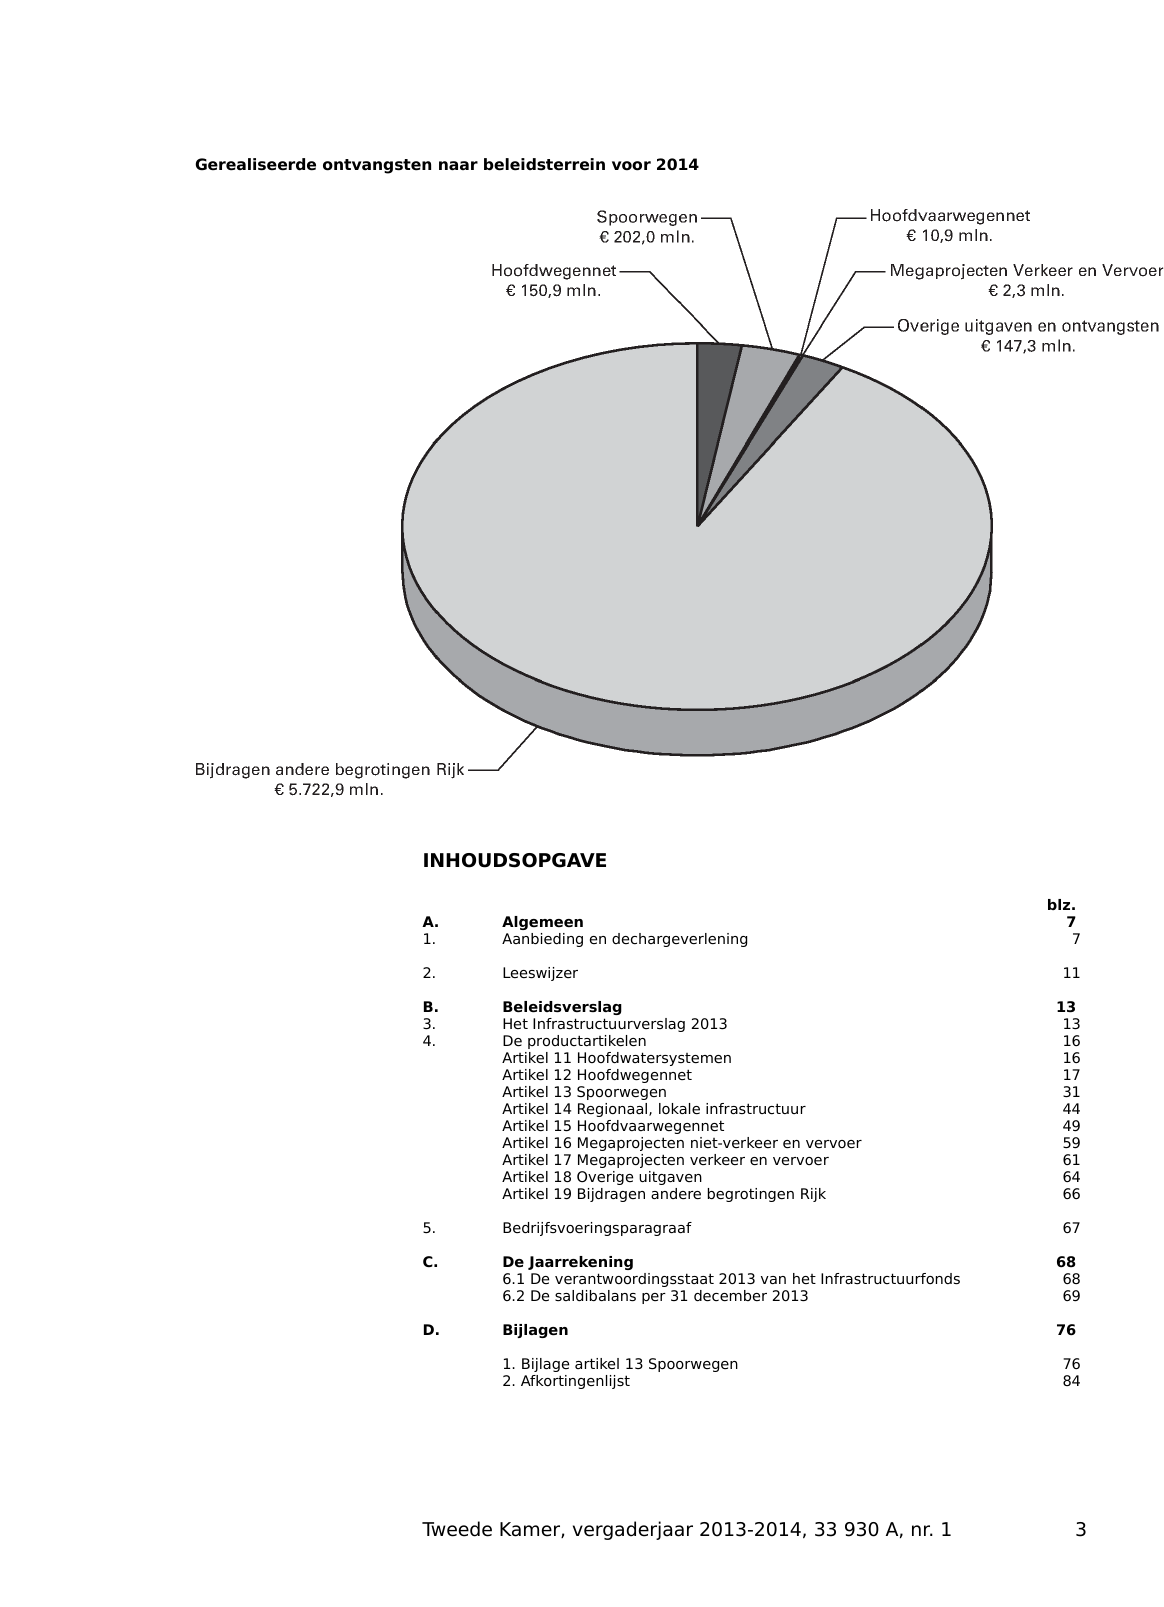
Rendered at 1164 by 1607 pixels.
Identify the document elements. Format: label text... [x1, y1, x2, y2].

table_cell A. [422, 914, 496, 931]
table_cell 6.2 De saldibalans per 31 december 2013 [496, 1288, 1028, 1305]
table_cell [496, 1203, 1028, 1220]
table_cell [422, 1305, 496, 1322]
table_cell De Jaarrekening [496, 1254, 1028, 1271]
table_cell Het Infrastructuurverslag 2013 [496, 1016, 1028, 1033]
subtitle INHOUDSOPGAVE [422, 850, 1087, 872]
table_cell Artikel 11 Hoofdwatersystemen [496, 1050, 1028, 1067]
table_cell [1028, 1305, 1087, 1322]
table_cell 17 [1028, 1067, 1087, 1084]
table_cell Beleidsverslag [496, 999, 1028, 1016]
table_cell [422, 1288, 496, 1305]
table_cell 68 [1028, 1254, 1087, 1271]
table_cell 3. [422, 1016, 496, 1033]
table_cell [422, 1152, 496, 1169]
table_cell 7 [1028, 931, 1087, 948]
table_cell 7 [1028, 914, 1087, 931]
table_cell [496, 1339, 1028, 1356]
table_cell D. [422, 1322, 496, 1339]
table_cell 1. Bijlage artikel 13 Spoorwegen [496, 1356, 1028, 1373]
table_cell [422, 1339, 496, 1356]
table_cell [422, 1169, 496, 1186]
table_cell [496, 1237, 1028, 1254]
text Gerealiseerde ontvangsten naar beleidsterrein voor 2014 [195, 156, 1163, 174]
table_cell 69 [1028, 1288, 1087, 1305]
table_cell Bedrijfsvoeringsparagraaf [496, 1220, 1028, 1237]
table_header [422, 897, 496, 914]
table_cell B. [422, 999, 496, 1016]
table_cell Algemeen [496, 914, 1028, 931]
table_cell Artikel 17 Megaprojecten verkeer en vervoer [496, 1152, 1028, 1169]
table_cell 68 [1028, 1271, 1087, 1288]
table_cell 31 [1028, 1084, 1087, 1101]
table_cell [422, 1084, 496, 1101]
table_cell 66 [1028, 1186, 1087, 1203]
table_cell 61 [1028, 1152, 1087, 1169]
table_cell [422, 1373, 496, 1390]
table_cell 84 [1028, 1373, 1087, 1390]
table_cell Artikel 15 Hoofdvaarwegennet [496, 1118, 1028, 1135]
table_cell 49 [1028, 1118, 1087, 1135]
table_cell Artikel 16 Megaprojecten niet-verkeer en vervoer [496, 1135, 1028, 1152]
table_cell 2. Afkortingenlijst [496, 1373, 1028, 1390]
table_header blz. [1028, 897, 1087, 914]
table_cell [422, 1186, 496, 1203]
table_cell Artikel 12 Hoofdwegennet [496, 1067, 1028, 1084]
table_cell Artikel 19 Bijdragen andere begrotingen Rijk [496, 1186, 1028, 1203]
table_cell 76 [1028, 1322, 1087, 1339]
table_cell 13 [1028, 999, 1087, 1016]
table_cell Bijlagen [496, 1322, 1028, 1339]
table_cell Artikel 18 Overige uitgaven [496, 1169, 1028, 1186]
table_cell [496, 982, 1028, 999]
table_cell 67 [1028, 1220, 1087, 1237]
table_cell 2. [422, 965, 496, 982]
table_cell [422, 982, 496, 999]
picture [194, 207, 1164, 799]
table_cell [422, 1271, 496, 1288]
table_cell [422, 1101, 496, 1118]
table_cell C. [422, 1254, 496, 1271]
table_cell [1028, 1237, 1087, 1254]
table_cell [496, 948, 1028, 965]
table_cell [422, 1118, 496, 1135]
table_cell [422, 1203, 496, 1220]
table_cell [422, 1237, 496, 1254]
table_cell Artikel 14 Regionaal, lokale infrastructuur [496, 1101, 1028, 1118]
table_cell [422, 1135, 496, 1152]
table_cell 4. [422, 1033, 496, 1050]
table_cell [422, 1356, 496, 1373]
table_cell [1028, 1203, 1087, 1220]
table_cell [1028, 948, 1087, 965]
table_cell 76 [1028, 1356, 1087, 1373]
table_cell [496, 1305, 1028, 1322]
table_cell 11 [1028, 965, 1087, 982]
table_cell 64 [1028, 1169, 1087, 1186]
table_cell 59 [1028, 1135, 1087, 1152]
table_cell 13 [1028, 1016, 1087, 1033]
table_cell De productartikelen [496, 1033, 1028, 1050]
table_cell Aanbieding en dechargeverlening [496, 931, 1028, 948]
table_cell 16 [1028, 1033, 1087, 1050]
table_cell 5. [422, 1220, 496, 1237]
table_cell Leeswijzer [496, 965, 1028, 982]
table_cell 16 [1028, 1050, 1087, 1067]
table_cell [422, 1050, 496, 1067]
table_cell [1028, 982, 1087, 999]
table_cell 44 [1028, 1101, 1087, 1118]
table_cell Artikel 13 Spoorwegen [496, 1084, 1028, 1101]
table_cell [422, 948, 496, 965]
table_header [496, 897, 1028, 914]
table_cell 1. [422, 931, 496, 948]
table_cell 6.1 De verantwoordingsstaat 2013 van het Infrastructuurfonds [496, 1271, 1028, 1288]
table_cell [1028, 1339, 1087, 1356]
table_cell [422, 1067, 496, 1084]
